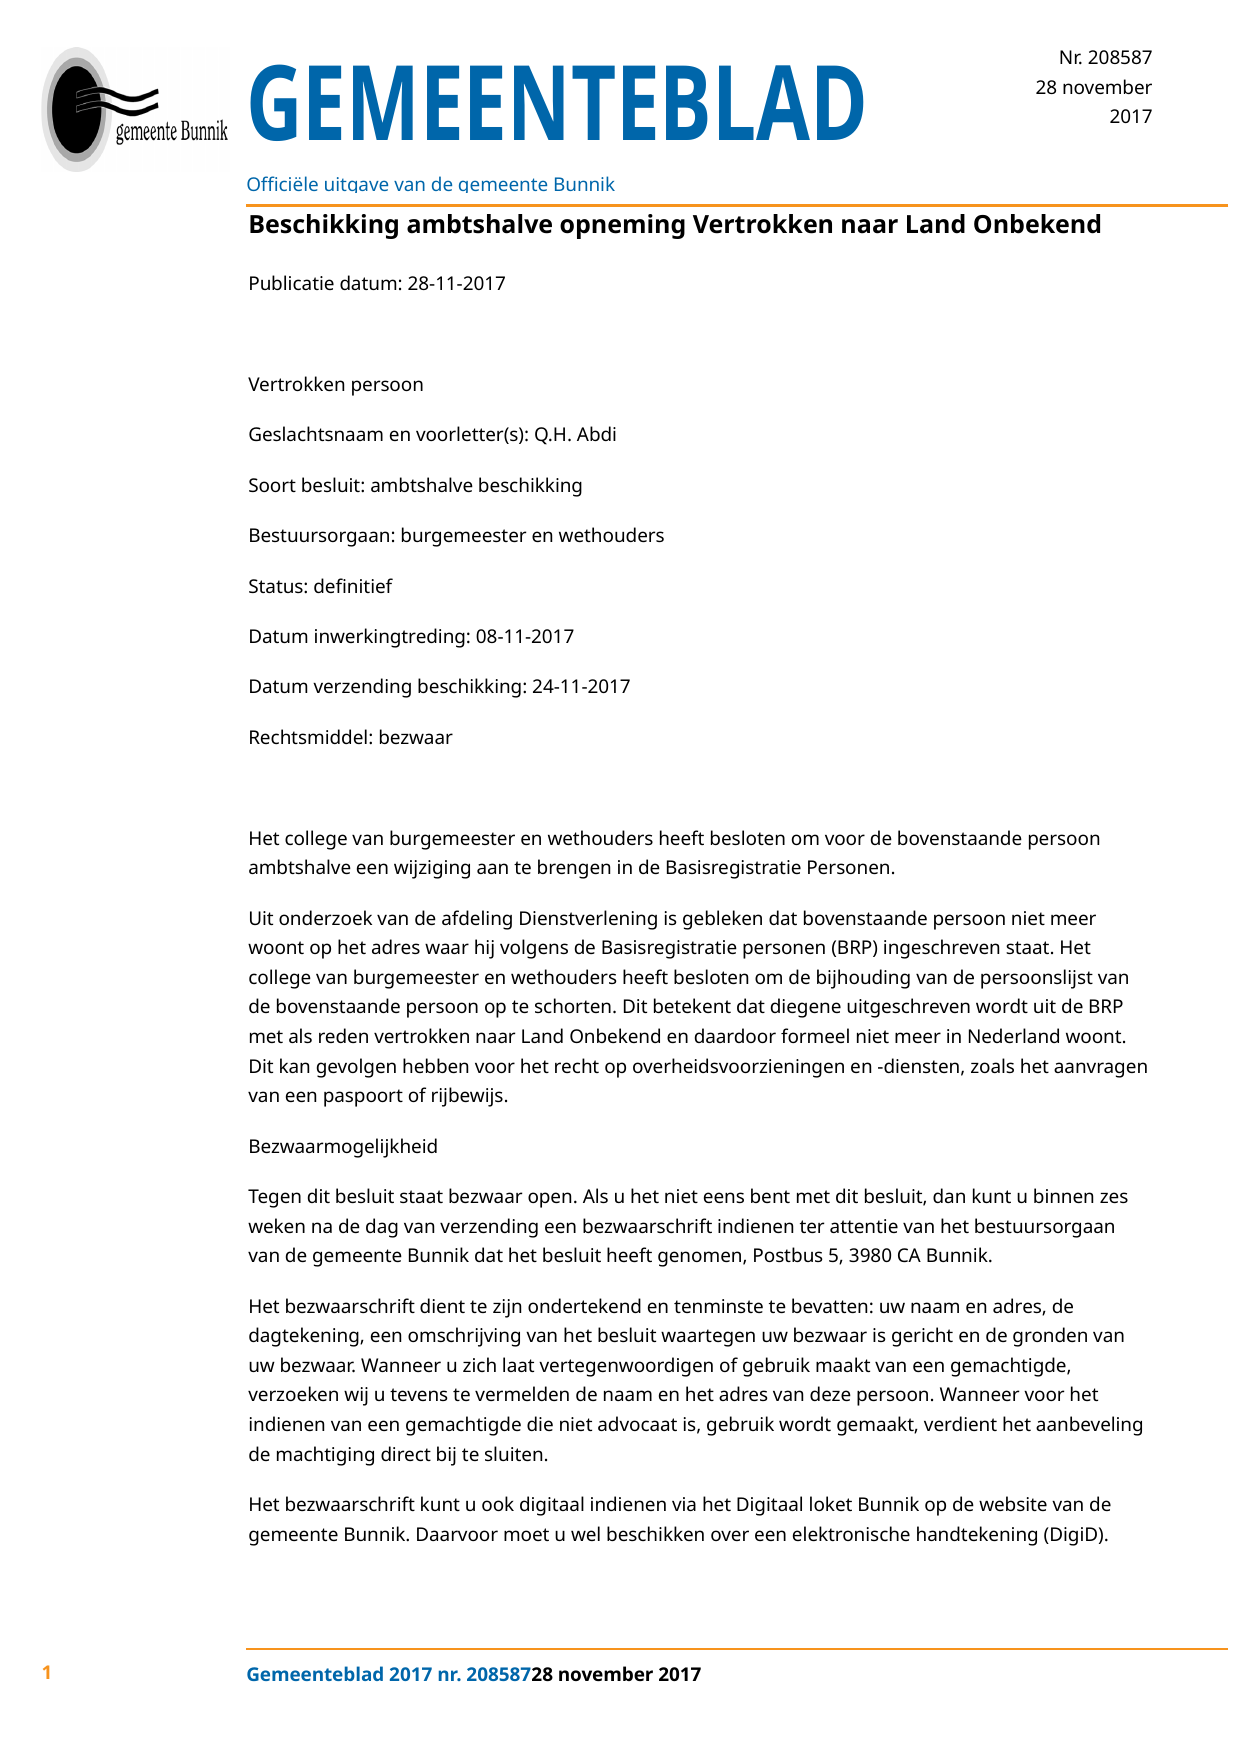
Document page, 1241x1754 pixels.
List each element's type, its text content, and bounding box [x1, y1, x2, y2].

text Uit onderzoek van de afdeling Dienstverlening is gebleken dat bovenstaande persoon niet meer woont op het adres waar hij volgens de Basisregistratie personen (BRP) ingeschreven staat. Het college van burgemeester en wethouders heeft besloten om de bijhouding van de persoonslijst van de bovenstaande persoon op te schorten. Dit betekent dat diegene uitgeschreven wordt uit de BRP met als reden vertrokken naar Land Onbekend en daardoor formeel niet meer in Nederland woont. Dit kan gevolgen hebben voor het recht op overheidsvoorzieningen en -diensten, zoals het aanvragen van een paspoort of rijbewijs. [248, 905, 1152, 1108]
picture [41, 47, 231, 172]
text Beschikking ambtshalve opneming Vertrokken naar Land Onbekend [248, 207, 1152, 241]
text Geslachtsnaam en voorletter(s): Q.H. Abdi [248, 422, 1152, 447]
text Datum inwerkingtreding: 08-11-2017 [248, 623, 1152, 649]
text Het bezwaarschrift kunt u ook digitaal indienen via het Digitaal loket Bunnik op de website van de gemeente Bunnik. Daarvoor moet u wel beschikken over een elektronische handtekening (DigiD). [248, 1491, 1152, 1546]
text Bestuursorgaan: burgemeester en wethouders [248, 522, 1152, 548]
text Datum verzending beschikking: 24-11-2017 [248, 674, 1152, 699]
text Vertrokken persoon [248, 371, 1152, 397]
text Tegen dit besluit staat bezwaar open. Als u het niet eens bent met dit besluit, dan kunt u binnen zes weken na de dag van verzending een bezwaarschrift indienen ter attentie van het bestuursorgaan van de gemeente Bunnik dat het besluit heeft genomen, Postbus 5, 3980 CA Bunnik. [248, 1183, 1152, 1268]
text Bezwaarmogelijkheid [248, 1133, 1152, 1158]
text Het bezwaarschrift dient te zijn ondertekend en tenminste te bevatten: uw naam en adres, de dagtekening, een omschrijving van het besluit waartegen uw bezwaar is gericht en de gronden van uw bezwaar. Wanneer u zich laat vertegenwoordigen of gebruik maakt van een gemachtigde, verzoeken wij u tevens te vermelden de naam en het adres van deze persoon. Wanneer voor het indienen van een gemachtigde die niet advocaat is, gebruik wordt gemaakt, verdient het aanbeveling de machtiging direct bij te sluiten. [248, 1293, 1152, 1466]
text Publicatie datum: 28-11-2017 [248, 270, 1152, 296]
text Het college van burgemeester en wethouders heeft besloten om voor de bovenstaande persoon ambtshalve een wijziging aan te brengen in de Basisregistratie Personen. [248, 825, 1152, 880]
text Rechtsmiddel: bezwaar [248, 724, 1152, 750]
text Soort besluit: ambtshalve beschikking [248, 472, 1152, 498]
text Status: definitief [248, 573, 1152, 598]
